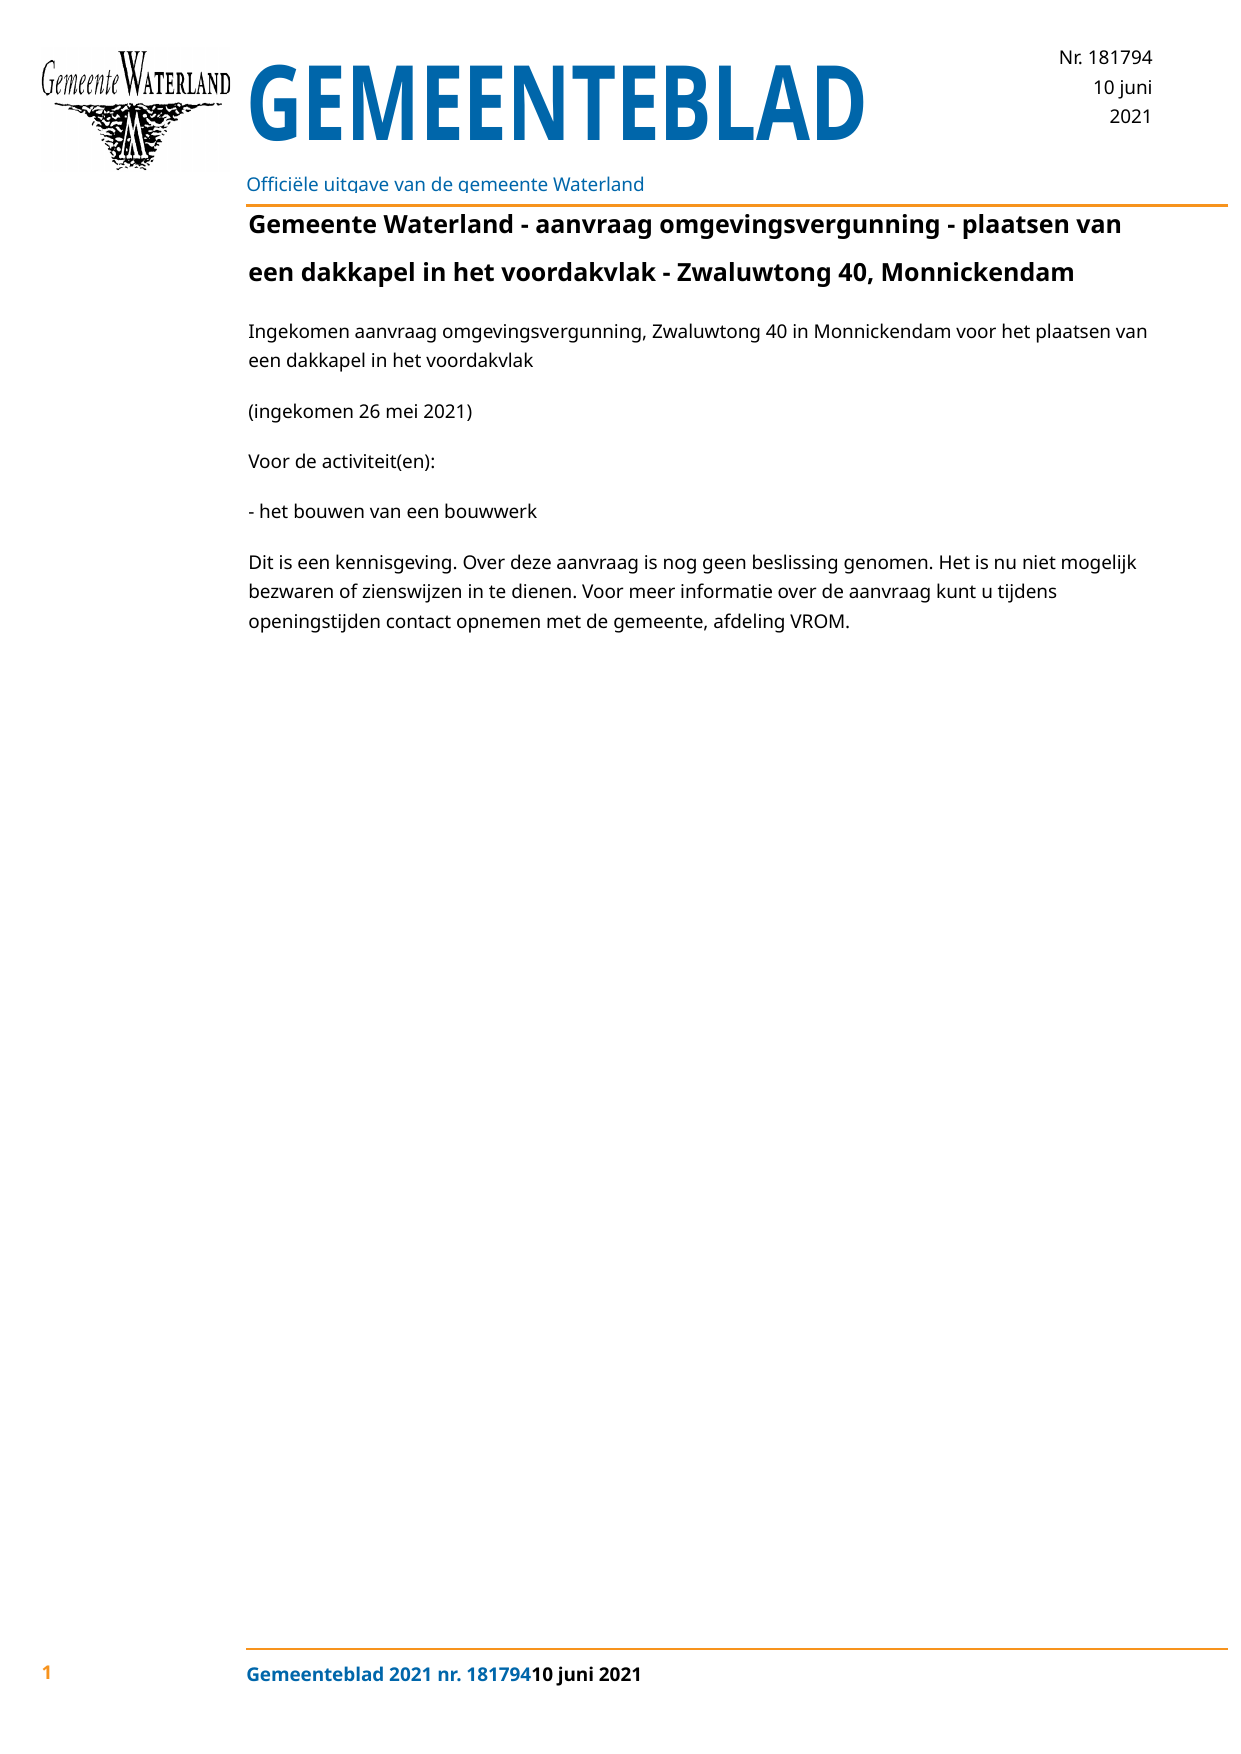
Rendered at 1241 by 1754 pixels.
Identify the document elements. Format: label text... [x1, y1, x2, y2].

text - het bouwen van een bouwwerk [248, 499, 1152, 524]
picture [41, 47, 231, 172]
text Gemeente Waterland - aanvraag omgevingsvergunning - plaatsen van een dakkapel in het voordakvlak - Zwaluwtong 40, Monnickendam [248, 207, 1152, 288]
text (ingekomen 26 mei 2021) [248, 398, 1152, 424]
text Dit is een kennisgeving. Over deze aanvraag is nog geen beslissing genomen. Het is nu niet mogelijk bezwaren of zienswijzen in te dienen. Voor meer informatie over de aanvraag kunt u tijdens openingstijden contact opnemen met de gemeente, afdeling VROM. [248, 549, 1152, 634]
text Ingekomen aanvraag omgevingsvergunning, Zwaluwtong 40 in Monnickendam voor het plaatsen van een dakkapel in het voordakvlak [248, 318, 1152, 373]
text Voor de activiteit(en): [248, 448, 1152, 474]
